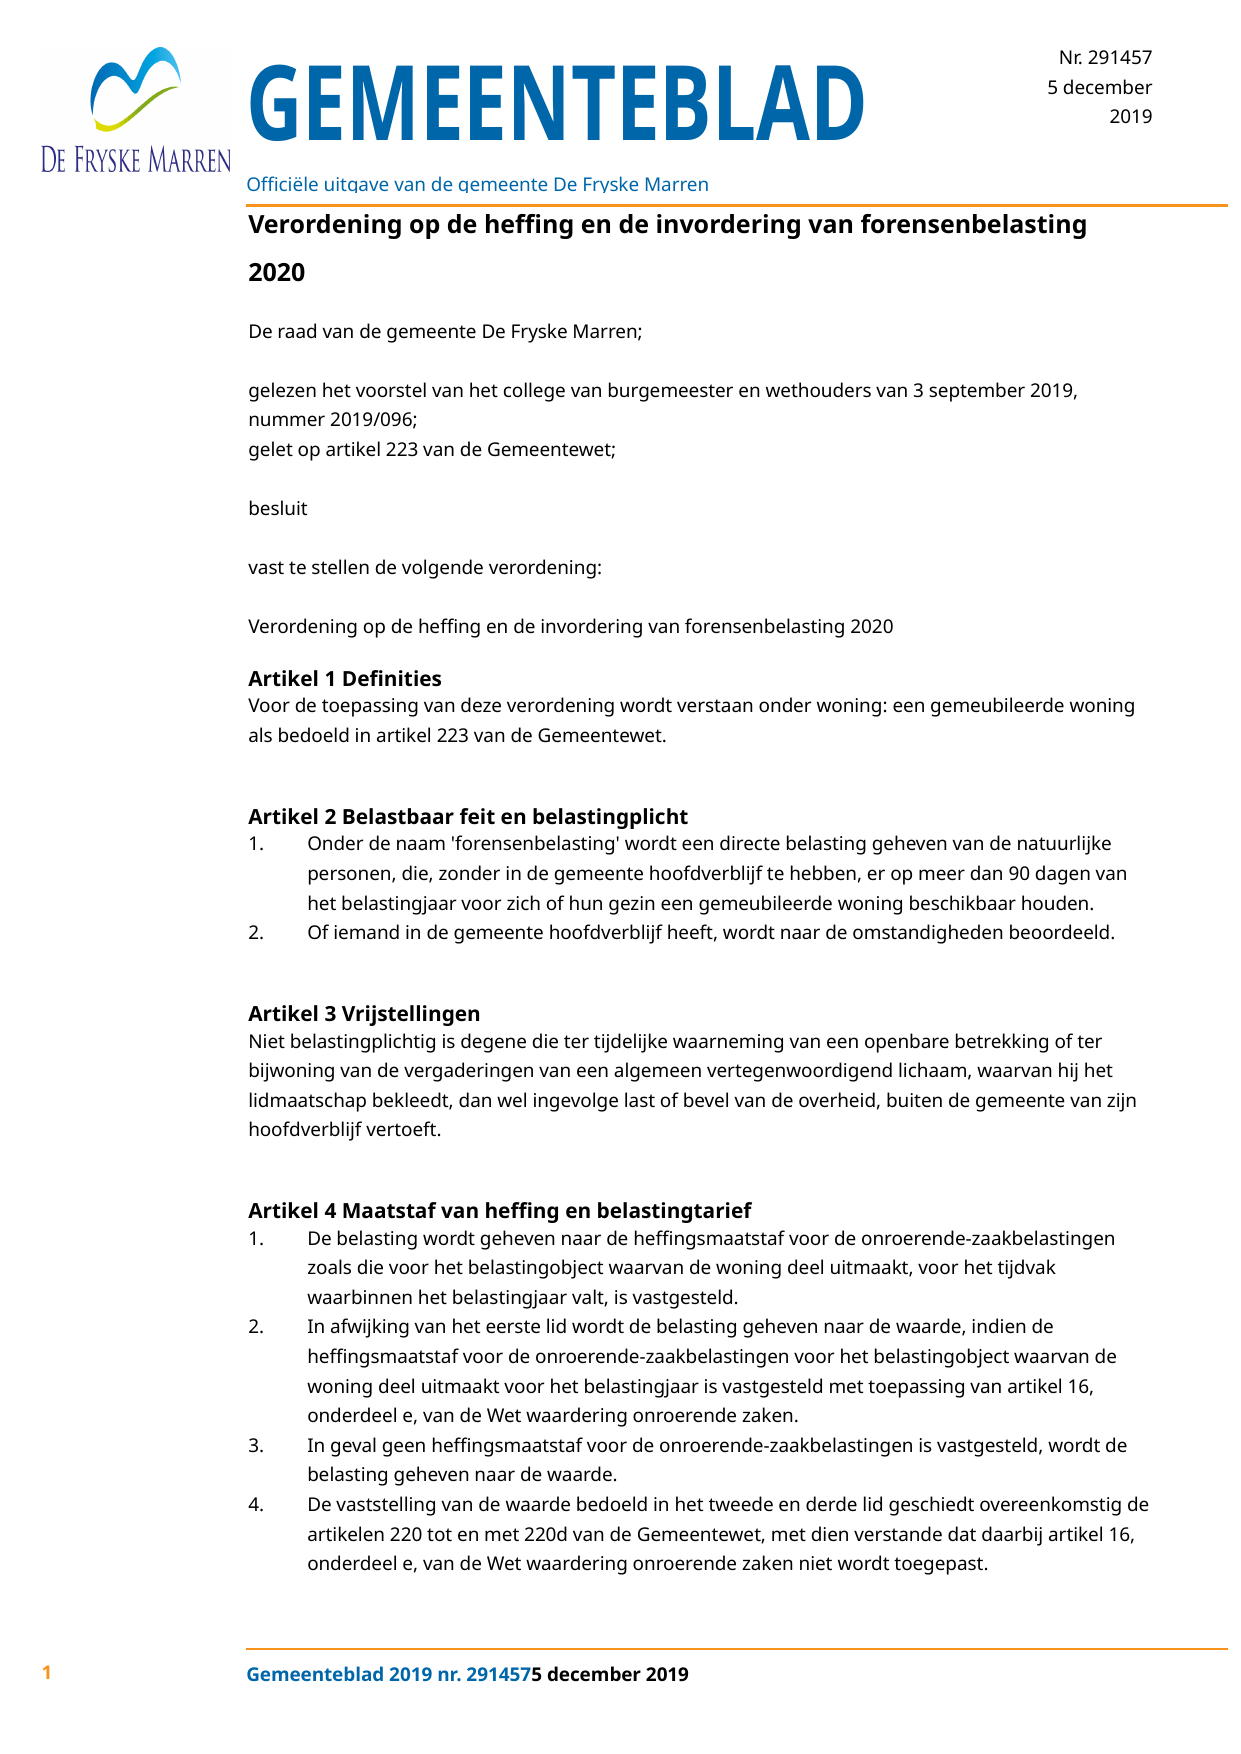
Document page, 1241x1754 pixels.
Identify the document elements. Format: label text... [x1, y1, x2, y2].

list In geval geen heffingsmaatstaf voor de onroerende-zaakbelastingen is vastgesteld, wordt de belasting geheven naar de waarde. [248, 1432, 1152, 1487]
text Artikel 2 Belastbaar feit en belastingplicht [248, 802, 1152, 831]
text Artikel 1 Definities [248, 664, 1152, 693]
text gelet op artikel 223 van de Gemeentewet; [248, 436, 1152, 462]
picture [41, 47, 231, 172]
text vast te stellen de volgende verordening: [248, 554, 1152, 580]
list De belasting wordt geheven naar de heffingsmaatstaf voor de onroerende-zaakbelastingen zoals die voor het belastingobject waarvan de woning deel uitmaakt, voor het tijdvak waarbinnen het belastingjaar valt, is vastgesteld. [248, 1225, 1152, 1310]
text Niet belastingplichtig is degene die ter tijdelijke waarneming van een openbare betrekking of ter bijwoning van de vergaderingen van een algemeen vertegenwoordigend lichaam, waarvan hij het lidmaatschap bekleedt, dan wel ingevolge last of bevel van de overheid, buiten de gemeente van zijn hoofdverblijf vertoeft. [248, 1028, 1152, 1142]
text Verordening op de heffing en de invordering van forensenbelasting 2020 [248, 614, 1152, 639]
list De vaststelling van de waarde bedoeld in het tweede en derde lid geschiedt overeenkomstig de artikelen 220 tot en met 220d van de Gemeentewet, met dien verstande dat daarbij artikel 16, onderdeel e, van de Wet waardering onroerende zaken niet wordt toegepast. [248, 1491, 1152, 1576]
text besluit [248, 495, 1152, 521]
text Voor de toepassing van deze verordening wordt verstaan onder woning: een gemeubileerde woning als bedoeld in artikel 223 van de Gemeentewet. [248, 693, 1152, 748]
list Onder de naam 'forensenbelasting' wordt een directe belasting geheven van de natuurlijke personen, die, zonder in de gemeente hoofdverblijf te hebben, er op meer dan 90 dagen van het belastingjaar voor zich of hun gezin een gemeubileerde woning beschikbaar houden. [248, 831, 1152, 916]
list In afwijking van het eerste lid wordt de belasting geheven naar de waarde, indien de heffingsmaatstaf voor de onroerende-zaakbelastingen voor het belastingobject waarvan de woning deel uitmaakt voor het belastingjaar is vastgesteld met toepassing van artikel 16, onderdeel e, van de Wet waardering onroerende zaken. [248, 1314, 1152, 1428]
text gelezen het voorstel van het college van burgemeester en wethouders van 3 september 2019, nummer 2019/096; [248, 377, 1152, 432]
list Of iemand in de gemeente hoofdverblijf heeft, wordt naar de omstandigheden beoordeeld. [248, 919, 1152, 945]
text Artikel 4 Maatstaf van heffing en belastingtarief [248, 1197, 1152, 1225]
text De raad van de gemeente De Fryske Marren; [248, 318, 1152, 344]
text Artikel 3 Vrijstellingen [248, 999, 1152, 1028]
text Verordening op de heffing en de invordering van forensenbelasting 2020 [248, 207, 1152, 288]
